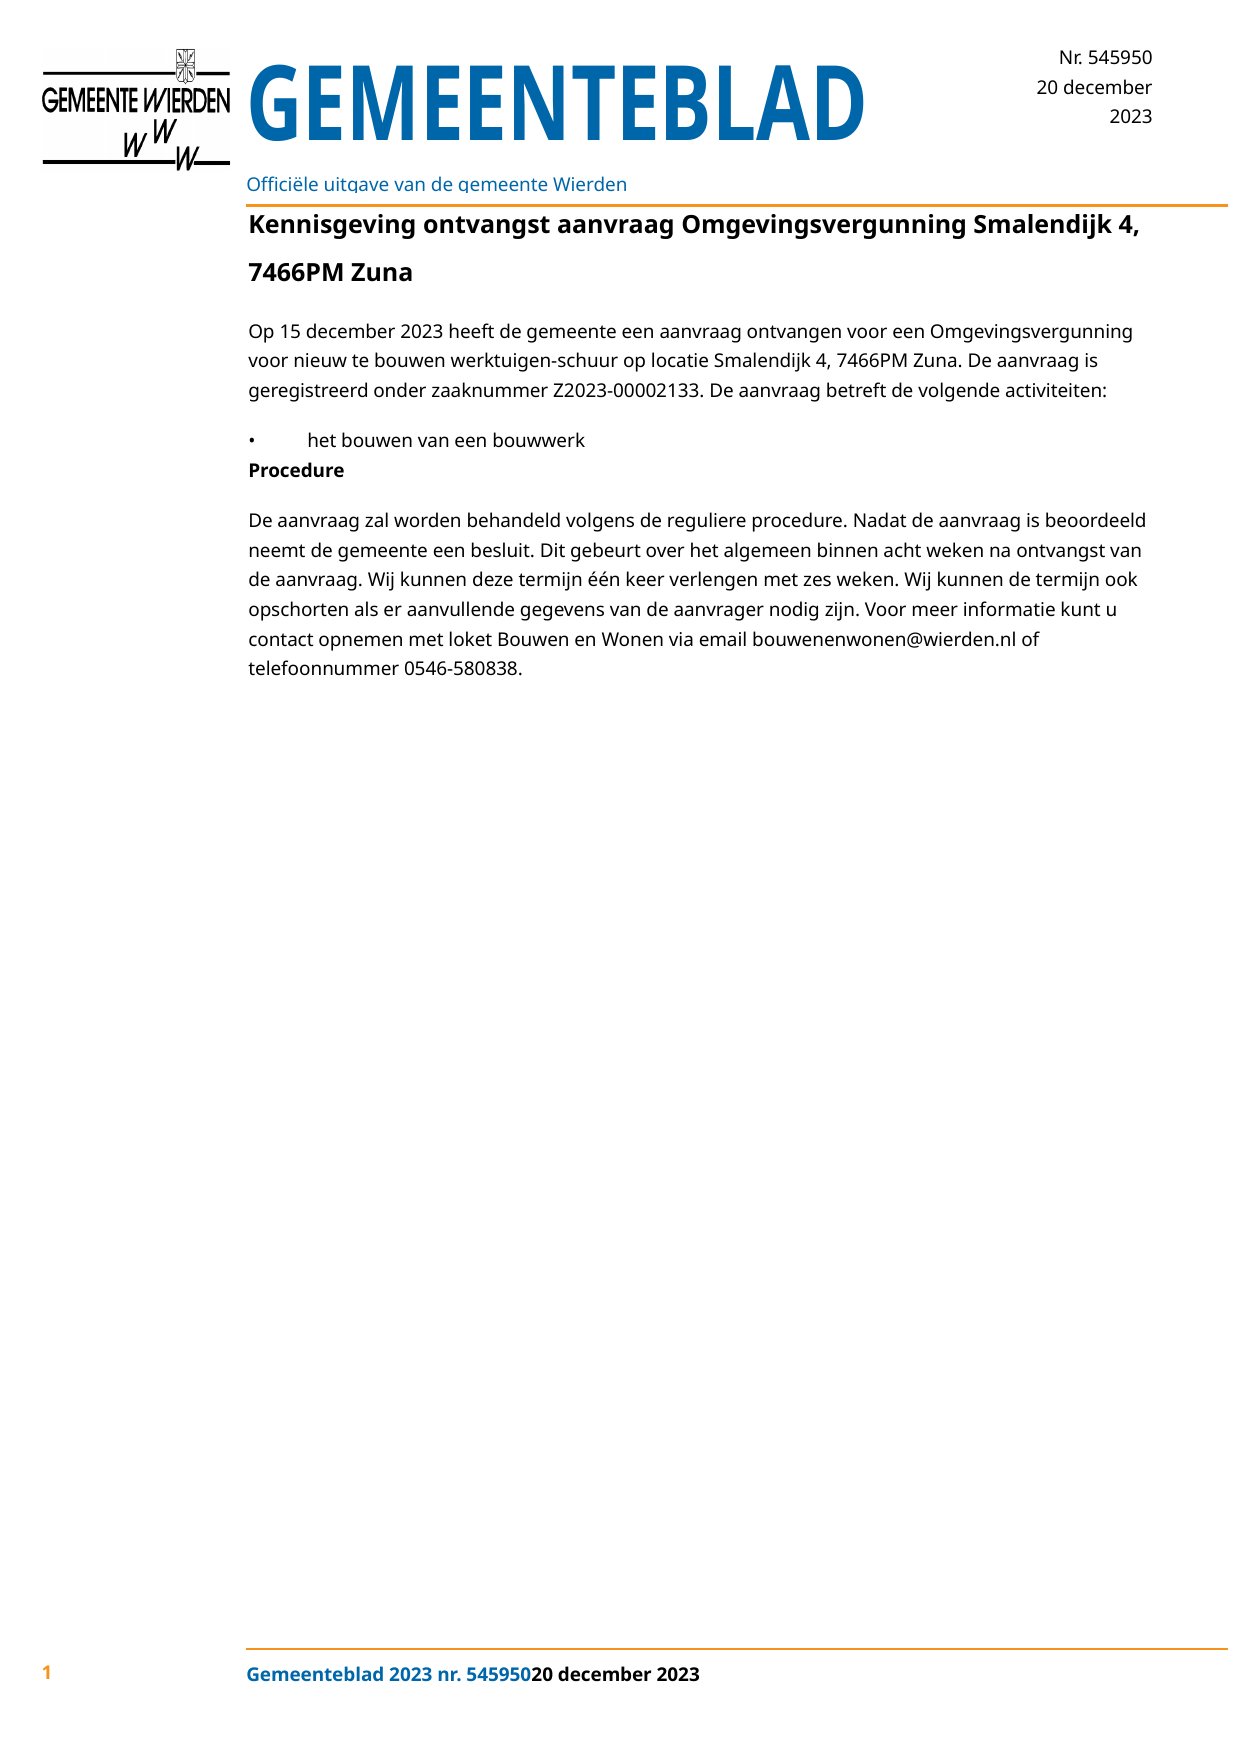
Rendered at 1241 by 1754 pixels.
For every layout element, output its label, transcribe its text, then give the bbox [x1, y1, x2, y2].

text Kennisgeving ontvangst aanvraag Omgevingsvergunning Smalendijk 4, 7466PM Zuna [248, 207, 1152, 288]
text De aanvraag zal worden behandeld volgens de reguliere procedure. Nadat de aanvraag is beoordeeld neemt de gemeente een besluit. Dit gebeurt over het algemeen binnen acht weken na ontvangst van de aanvraag. Wij kunnen deze termijn één keer verlengen met zes weken. Wij kunnen de termijn ook opschorten als er aanvullende gegevens van de aanvrager nodig zijn. Voor meer informatie kunt u contact opnemen met loket Bouwen en Wonen via email bouwenenwonen@wierden.nl of telefoonnummer 0546-580838. [248, 507, 1152, 681]
list het bouwen van een bouwwerk [248, 427, 1152, 453]
picture [41, 47, 231, 172]
text Op 15 december 2023 heeft de gemeente een aanvraag ontvangen voor een Omgevingsvergunning voor nieuw te bouwen werktuigen-schuur op locatie Smalendijk 4, 7466PM Zuna. De aanvraag is geregistreerd onder zaaknummer Z2023-00002133. De aanvraag betreft de volgende activiteiten: [248, 318, 1152, 403]
text Procedure [248, 457, 1152, 483]
